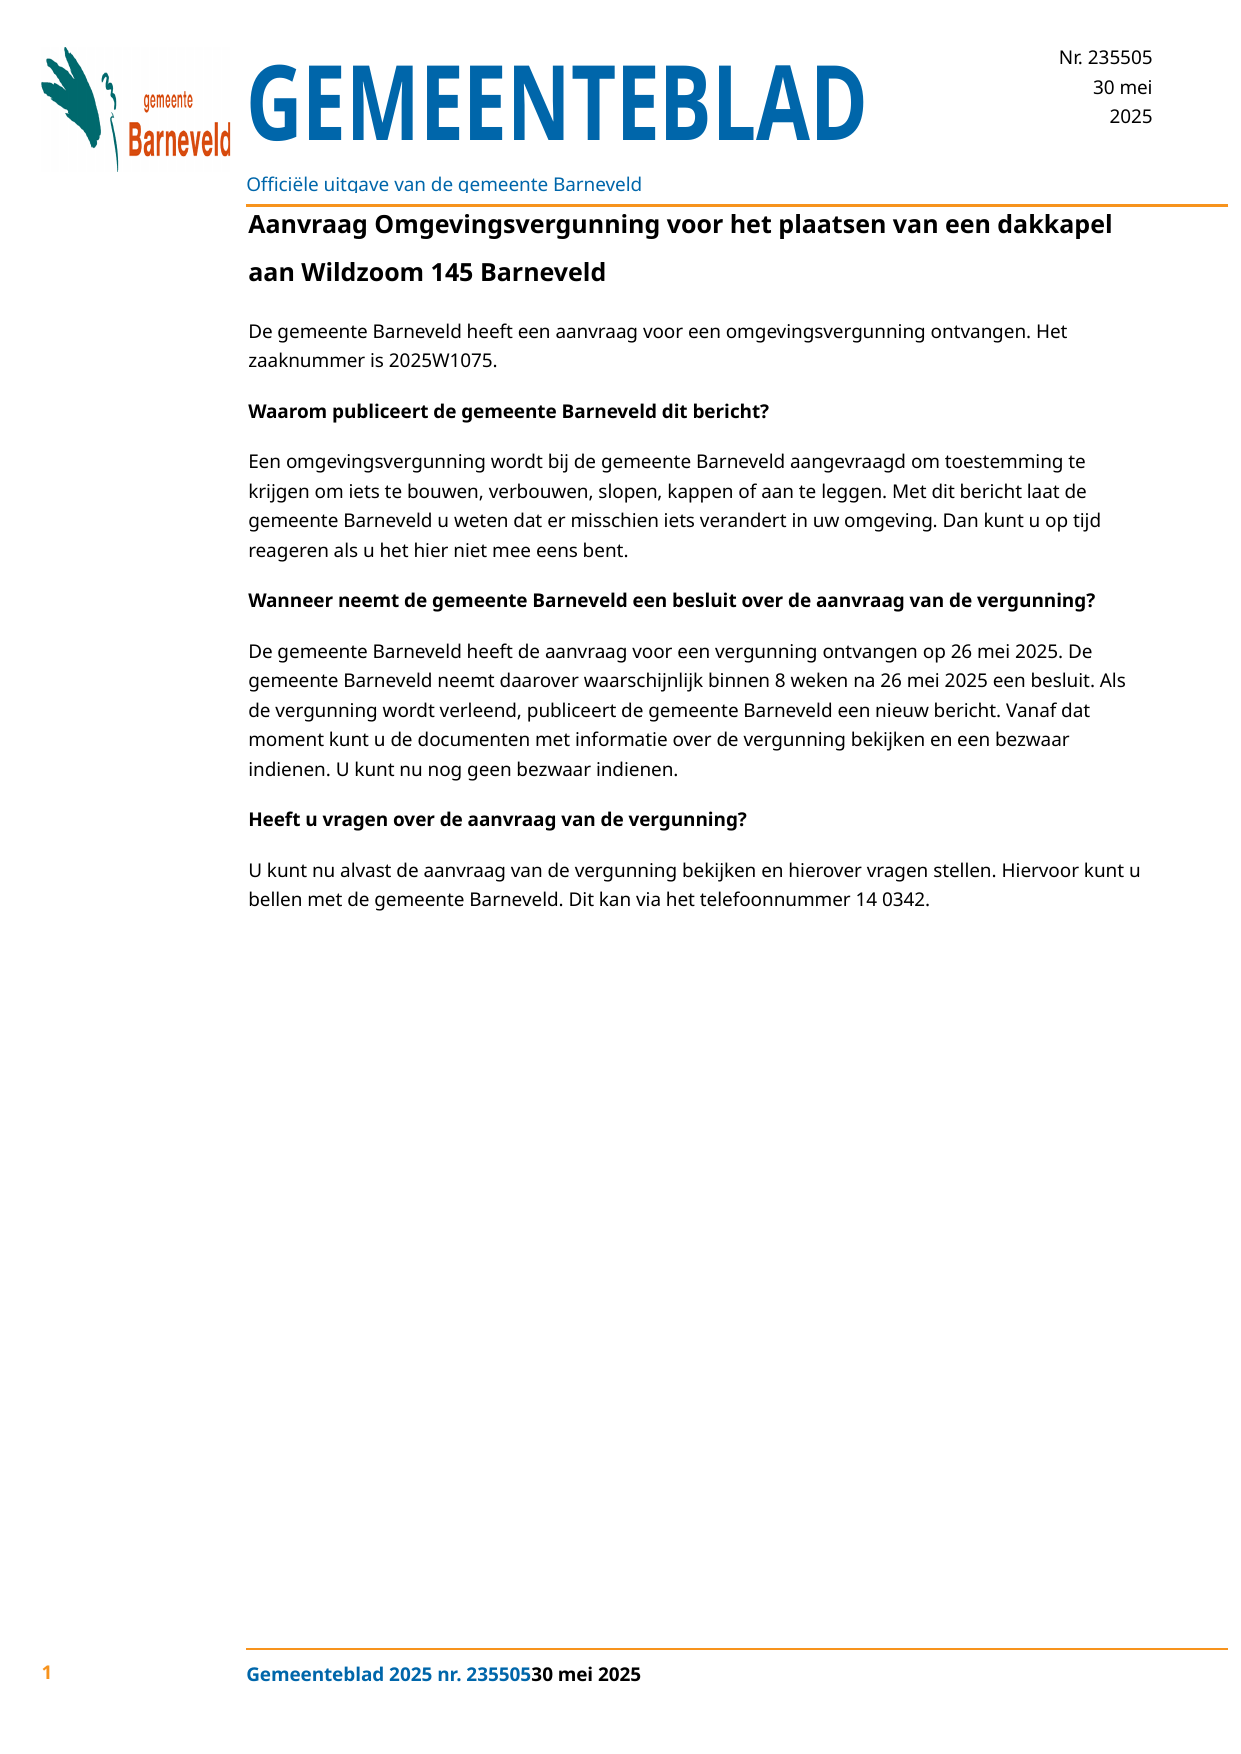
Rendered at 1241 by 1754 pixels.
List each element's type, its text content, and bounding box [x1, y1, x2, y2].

text Waarom publiceert de gemeente Barneveld dit bericht? [248, 398, 1152, 424]
text Heeft u vragen over de aanvraag van de vergunning? [248, 807, 1152, 832]
text U kunt nu alvast de aanvraag van de vergunning bekijken en hierover vragen stellen. Hiervoor kunt u bellen met de gemeente Barneveld. Dit kan via het telefoonnummer 14 0342. [248, 857, 1152, 912]
text De gemeente Barneveld heeft de aanvraag voor een vergunning ontvangen op 26 mei 2025. De gemeente Barneveld neemt daarover waarschijnlijk binnen 8 weken na 26 mei 2025 een besluit. Als de vergunning wordt verleend, publiceert de gemeente Barneveld een nieuw bericht. Vanaf dat moment kunt u de documenten met informatie over de vergunning bekijken en een bezwaar indienen. U kunt nu nog geen bezwaar indienen. [248, 638, 1152, 782]
picture [41, 47, 231, 172]
text De gemeente Barneveld heeft een aanvraag voor een omgevingsvergunning ontvangen. Het zaaknummer is 2025W1075. [248, 318, 1152, 373]
text Aanvraag Omgevingsvergunning voor het plaatsen van een dakkapel aan Wildzoom 145 Barneveld [248, 207, 1152, 288]
text Een omgevingsvergunning wordt bij de gemeente Barneveld aangevraagd om toestemming te krijgen om iets te bouwen, verbouwen, slopen, kappen of aan te leggen. Met dit bericht laat de gemeente Barneveld u weten dat er misschien iets verandert in uw omgeving. Dan kunt u op tijd reageren als u het hier niet mee eens bent. [248, 448, 1152, 563]
text Wanneer neemt de gemeente Barneveld een besluit over de aanvraag van de vergunning? [248, 587, 1152, 613]
